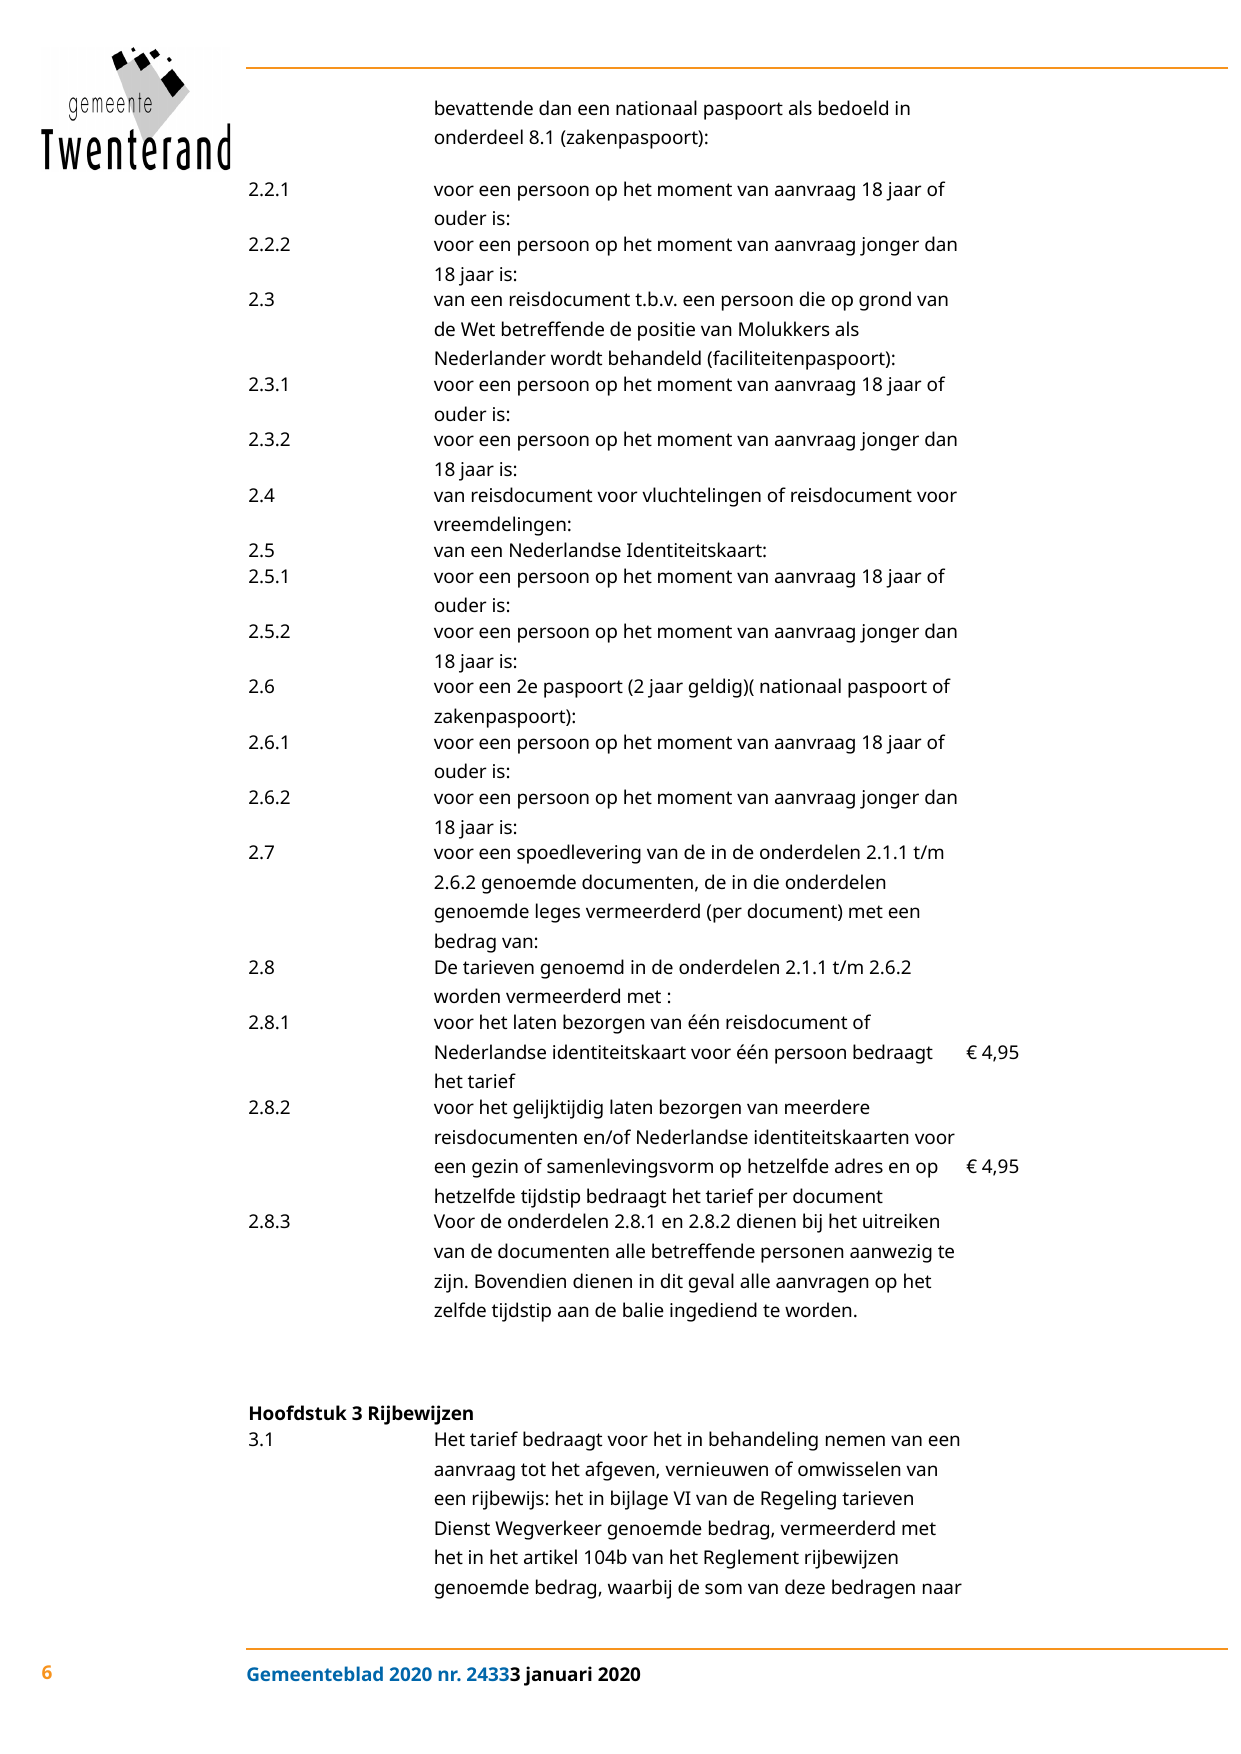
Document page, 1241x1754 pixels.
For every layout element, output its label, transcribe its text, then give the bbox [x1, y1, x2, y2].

table_cell 2.5 [248, 537, 433, 563]
table_cell Het tarief bedraagt voor het in behandeling nemen van een aanvraag tot het afgeven, vernieuwen of omwisselen van een rijbewijs: het in bijlage VI van de Regeling tarieven Dienst Wegverkeer genoemde bedrag, vermeerderd met het in het artikel 104b van het Reglement rijbewijzen genoemde bedrag, waarbij de som van deze bedragen naar [434, 1426, 966, 1600]
table_cell voor een persoon op het moment van aanvraag 18 jaar of ouder is: [434, 729, 966, 784]
table_cell voor een persoon op het moment van aanvraag jonger dan 18 jaar is: [434, 427, 966, 482]
table_cell voor een persoon op het moment van aanvraag 18 jaar of ouder is: [434, 563, 966, 618]
table_cell [966, 840, 1152, 954]
table_cell [966, 954, 1152, 1009]
table_cell [966, 176, 1152, 231]
table_cell [434, 150, 966, 176]
table_cell [966, 1323, 1152, 1349]
table_cell [966, 150, 1152, 176]
table_cell 2.3 [248, 286, 433, 371]
table_cell 2.8.1 [248, 1009, 433, 1094]
table_cell 2.8.2 [248, 1094, 433, 1209]
table_cell [966, 286, 1152, 371]
table_cell [966, 231, 1152, 286]
table_cell [966, 537, 1152, 563]
table_cell [248, 1323, 433, 1349]
table_cell van een reisdocument t.b.v. een persoon die op grond van de Wet betreffende de positie van Molukkers als Nederlander wordt behandeld (faciliteitenpaspoort): [434, 286, 966, 371]
table_cell voor een persoon op het moment van aanvraag 18 jaar of ouder is: [434, 371, 966, 427]
picture [41, 47, 231, 172]
table_cell voor een persoon op het moment van aanvraag jonger dan 18 jaar is: [434, 231, 966, 286]
table_cell [966, 729, 1152, 784]
table_cell 2.3.1 [248, 371, 433, 427]
table_cell [966, 1400, 1152, 1426]
table_cell 3.1 [248, 1426, 433, 1600]
table_cell 2.8.3 [248, 1209, 433, 1323]
table_cell [966, 674, 1152, 729]
table_cell [434, 1323, 966, 1349]
table_cell [248, 95, 433, 150]
table_cell [966, 1349, 1152, 1375]
table_cell De tarieven genoemd in de onderdelen 2.1.1 t/m 2.6.2 worden vermeerderd met : [434, 954, 966, 1009]
table_cell [966, 784, 1152, 839]
table_cell 2.2.2 [248, 231, 433, 286]
table_cell 2.8 [248, 954, 433, 1009]
table_cell Voor de onderdelen 2.8.1 en 2.8.2 dienen bij het uitreiken van de documenten alle betreffende personen aanwezig te zijn. Bovendien dienen in dit geval alle aanvragen op het zelfde tijdstip aan de balie ingediend te worden. [434, 1209, 966, 1323]
table_cell voor een persoon op het moment van aanvraag 18 jaar of ouder is: [434, 176, 966, 231]
table_cell 2.6 [248, 674, 433, 729]
table_cell [966, 563, 1152, 618]
table_cell [966, 618, 1152, 674]
table_cell [966, 95, 1152, 150]
table_cell [966, 371, 1152, 427]
table_cell Hoofdstuk 3 Rijbewijzen [248, 1400, 966, 1426]
table_cell [966, 427, 1152, 482]
table_cell 2.6.1 [248, 729, 433, 784]
table_cell 2.3.2 [248, 427, 433, 482]
table_cell [434, 1375, 966, 1400]
table_cell voor een persoon op het moment van aanvraag jonger dan 18 jaar is: [434, 784, 966, 839]
table_cell 2.4 [248, 482, 433, 537]
table_cell 2.6.2 [248, 784, 433, 839]
table_cell [248, 1349, 433, 1375]
table_cell voor een 2e paspoort (2 jaar geldig)( nationaal paspoort of zakenpaspoort): [434, 674, 966, 729]
table_cell [966, 482, 1152, 537]
table_cell van reisdocument voor vluchtelingen of reisdocument voor vreemdelingen: [434, 482, 966, 537]
table_cell € 4,95 [966, 1009, 1152, 1094]
table_cell [966, 1375, 1152, 1400]
table_cell [966, 1426, 1152, 1600]
table_cell voor het gelijktijdig laten bezorgen van meerdere reisdocumenten en/of Nederlandse identiteitskaarten voor een gezin of samenlevingsvorm op hetzelfde adres en op hetzelfde tijdstip bedraagt het tarief per document [434, 1094, 966, 1209]
table_cell € 4,95 [966, 1094, 1152, 1209]
table_cell [966, 1209, 1152, 1323]
table_cell [434, 1349, 966, 1375]
table_cell [248, 1375, 433, 1400]
table_cell bevattende dan een nationaal paspoort als bedoeld in onderdeel 8.1 (zakenpaspoort): [434, 95, 966, 150]
table_cell 2.5.2 [248, 618, 433, 674]
table_cell [248, 150, 433, 176]
table_cell voor een spoedlevering van de in de onderdelen 2.1.1 t/m 2.6.2 genoemde documenten, de in die onderdelen genoemde leges vermeerderd (per document) met een bedrag van: [434, 840, 966, 954]
table_cell voor het laten bezorgen van één reisdocument of Nederlandse identiteitskaart voor één persoon bedraagt het tarief [434, 1009, 966, 1094]
table_cell voor een persoon op het moment van aanvraag jonger dan 18 jaar is: [434, 618, 966, 674]
table_cell van een Nederlandse Identiteitskaart: [434, 537, 966, 563]
table_cell 2.7 [248, 840, 433, 954]
table_cell 2.5.1 [248, 563, 433, 618]
table_cell 2.2.1 [248, 176, 433, 231]
